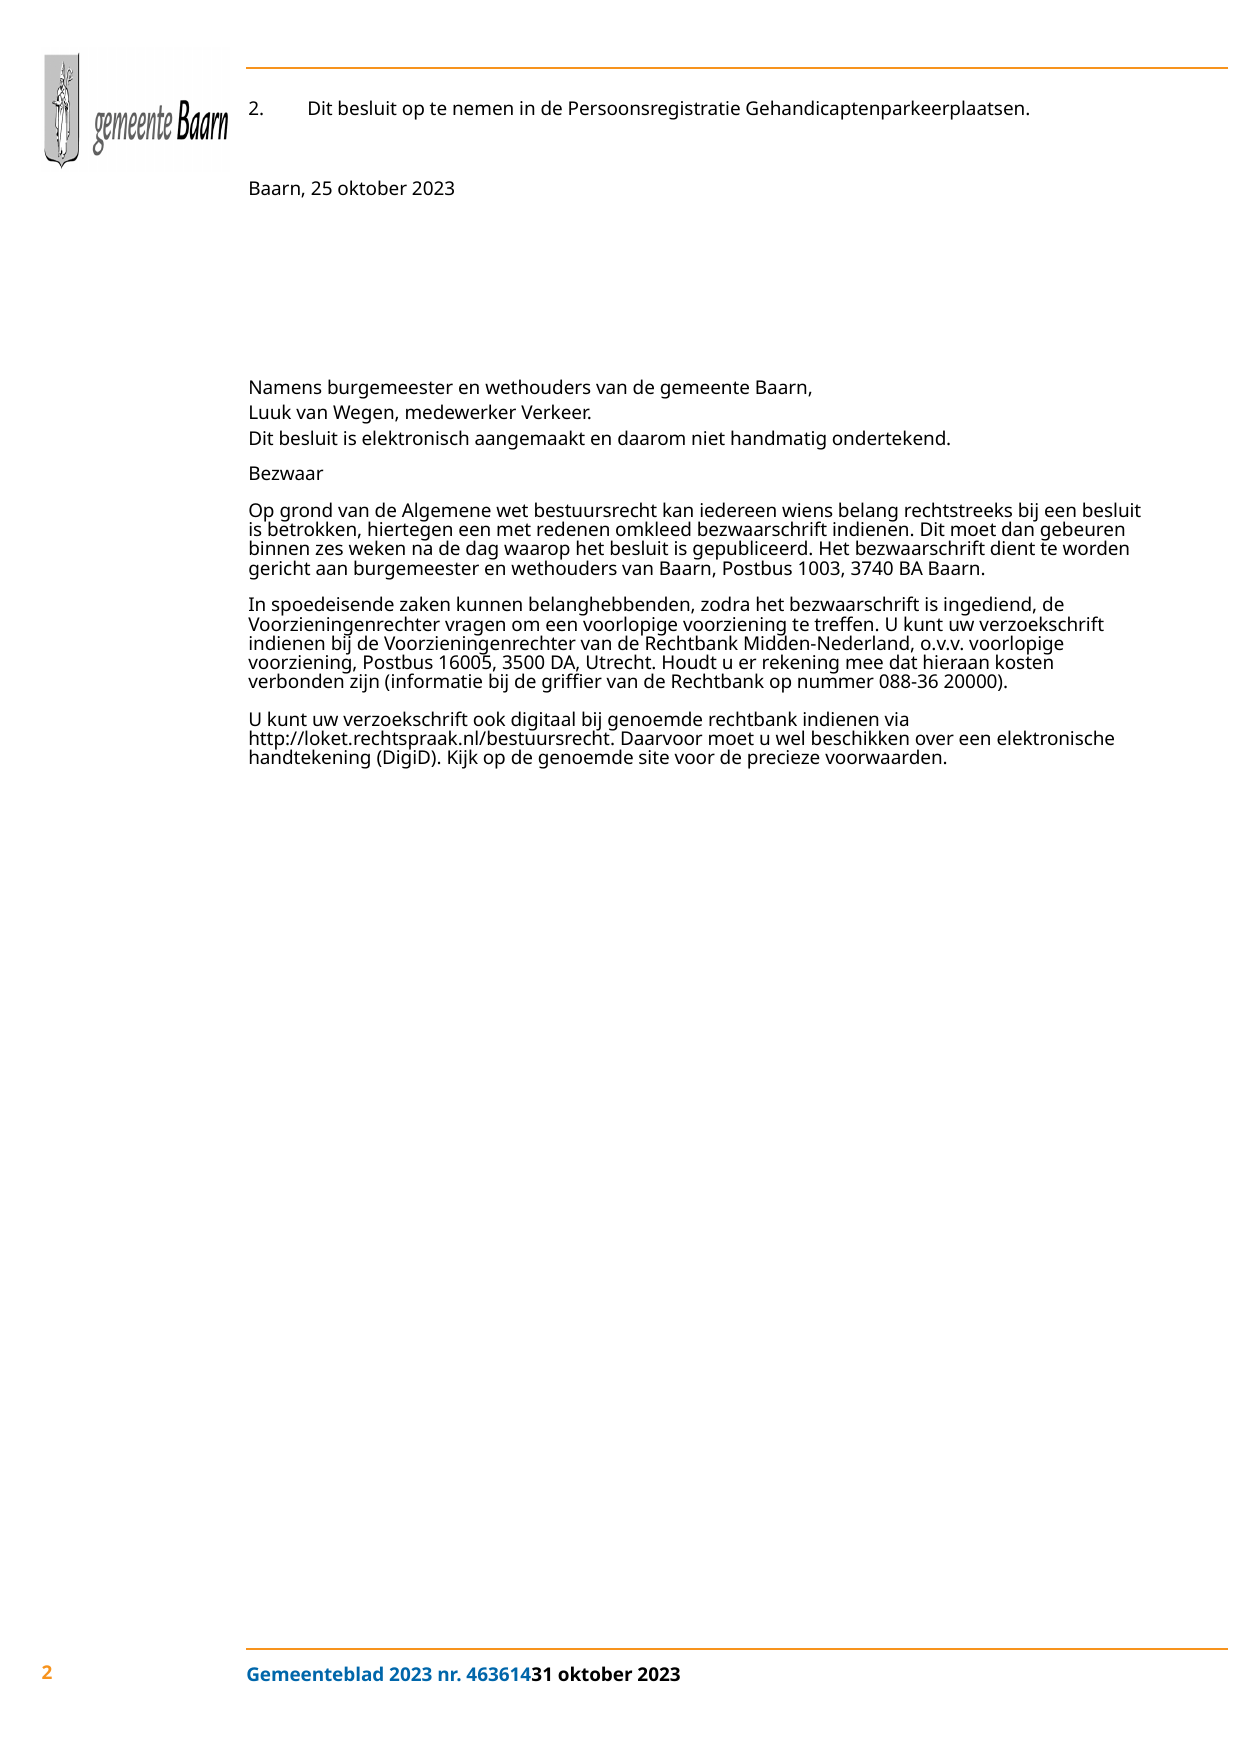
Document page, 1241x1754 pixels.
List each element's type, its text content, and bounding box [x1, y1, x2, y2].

text In spoedeisende zaken kunnen belanghebbenden, zodra het bezwaarschrift is ingediend, de Voorzieningenrechter vragen om een voorlopige voorziening te treffen. U kunt uw verzoekschrift indienen bij de Voorzieningenrechter van de Rechtbank Midden-Nederland, o.v.v. voorlopige voorziening, Postbus 16005, 3500 DA, Utrecht. Houdt u er rekening mee dat hieraan kosten verbonden zijn (informatie bij de griffier van de Rechtbank op nummer 088-36 20000). [248, 596, 1152, 693]
text Op grond van de Algemene wet bestuursrecht kan iedereen wiens belang rechtstreeks bij een besluit is betrokken, hiertegen een met redenen omkleed bezwaarschrift indienen. Dit moet dan gebeuren binnen zes weken na de dag waarop het besluit is gepubliceerd. Het bezwaarschrift dient te worden gericht aan burgemeester en wethouders van Baarn, Postbus 1003, 3740 BA Baarn. [248, 502, 1152, 579]
text U kunt uw verzoekschrift ook digitaal bij genoemde rechtbank indienen via http://loket.rechtspraak.nl/bestuursrecht. Daarvoor moet u wel beschikken over een elektronische handtekening (DigiD). Kijk op de genoemde site voor de precieze voorwaarden. [248, 711, 1152, 768]
text Namens burgemeester en wethouders van de gemeente Baarn, [248, 374, 1152, 399]
text Luuk van Wegen, medewerker Verkeer. [248, 399, 1152, 425]
list Dit besluit op te nemen in de Persoonsregistratie Gehandicaptenparkeerplaatsen. [248, 95, 1152, 121]
picture [41, 47, 231, 172]
text Dit besluit is elektronisch aangemaakt en daarom niet handmatig ondertekend. [248, 425, 1152, 451]
text Baarn, 25 oktober 2023 [248, 175, 1152, 201]
text Bezwaar [248, 465, 1152, 484]
